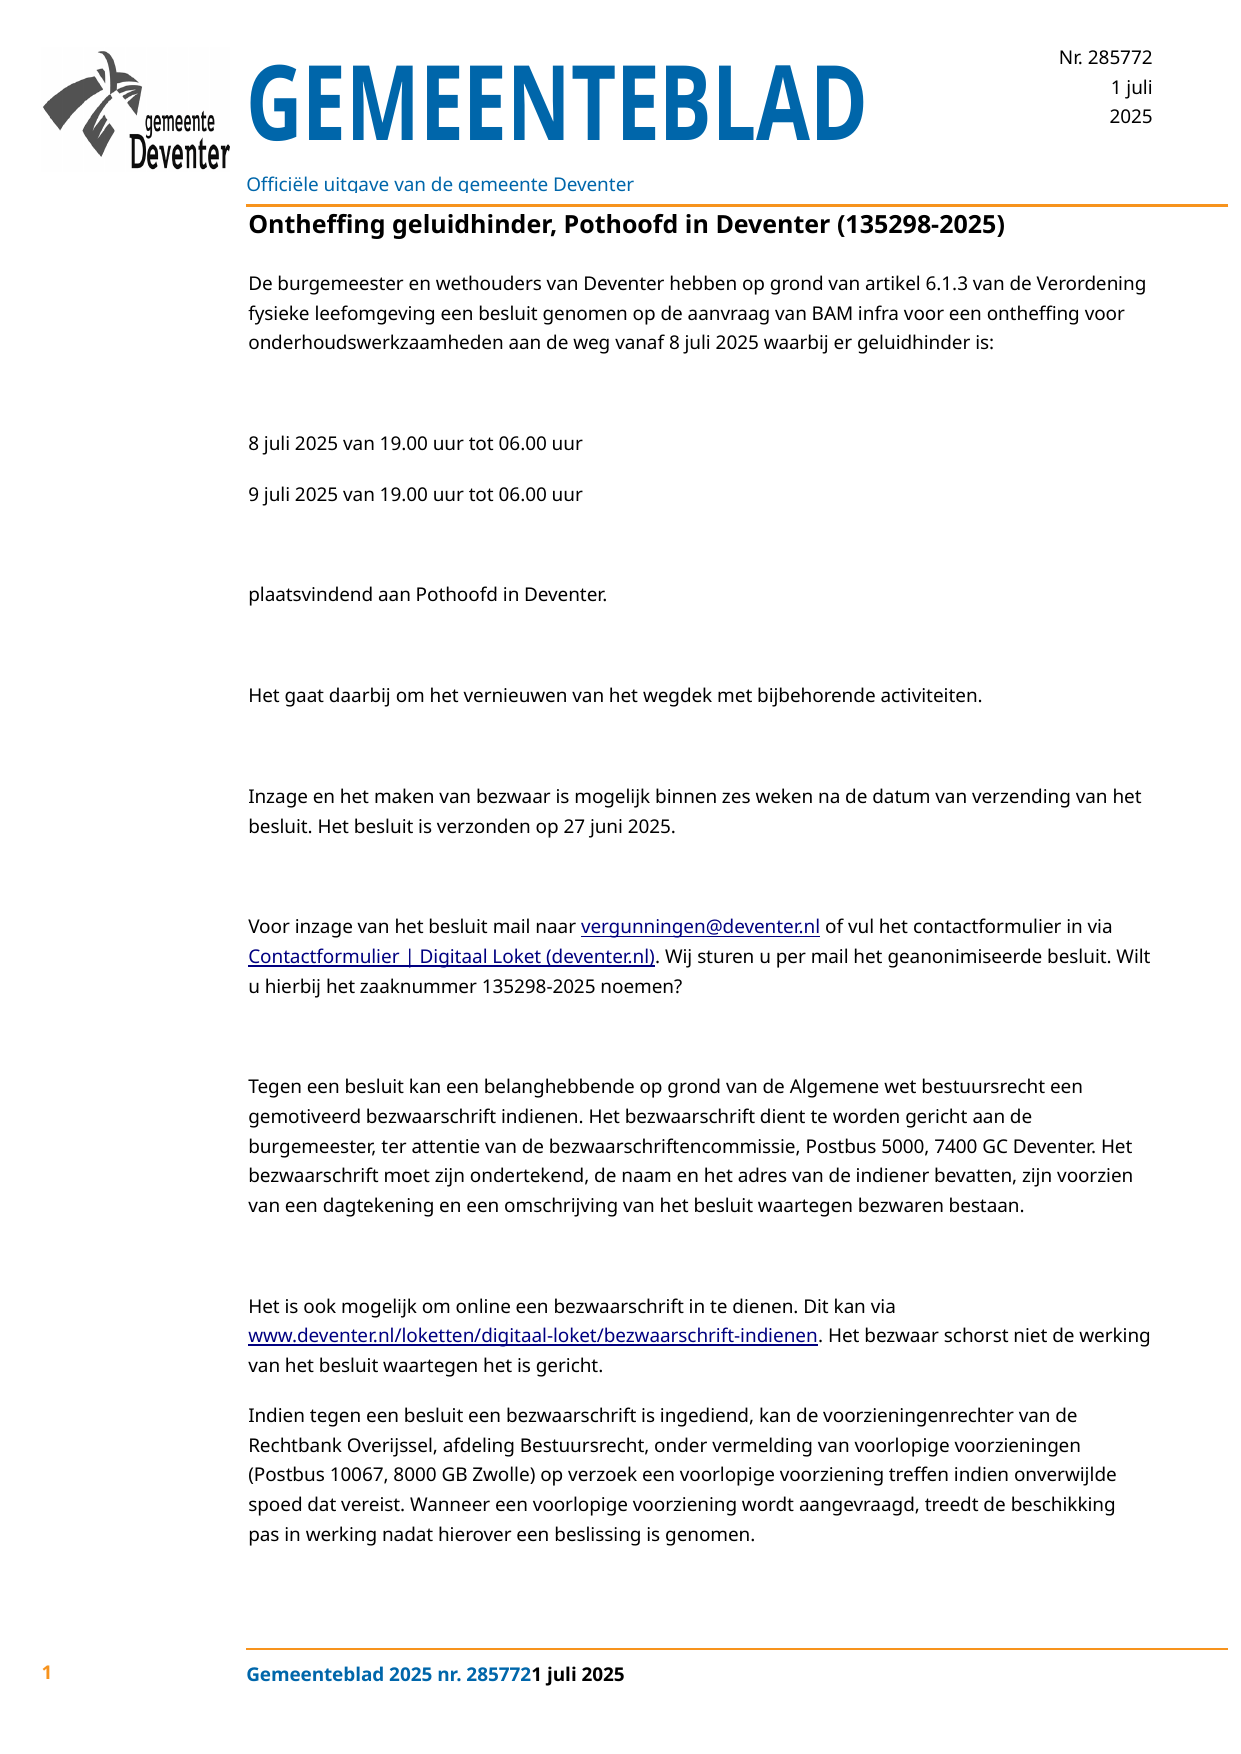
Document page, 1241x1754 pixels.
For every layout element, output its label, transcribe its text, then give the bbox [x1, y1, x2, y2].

text De burgemeester en wethouders van Deventer hebben op grond van artikel 6.1.3 van de Verordening fysieke leefomgeving een besluit genomen op de aanvraag van BAM infra voor een ontheffing voor onderhoudswerkzaamheden aan de weg vanaf 8 juli 2025 waarbij er geluidhinder is: [248, 270, 1152, 355]
picture [41, 47, 231, 172]
text Het is ook mogelijk om online een bezwaarschrift in te dienen. Dit kan via www.deventer.nl/loketten/digitaal-loket/bezwaarschrift-indienen. Het bezwaar schorst niet de werking van het besluit waartegen het is gericht. [248, 1293, 1152, 1378]
text Ontheffing geluidhinder, Pothoofd in Deventer (135298-2025) [248, 207, 1152, 241]
text Tegen een besluit kan een belanghebbende op grond van de Algemene wet bestuursrecht een gemotiveerd bezwaarschrift indienen. Het bezwaarschrift dient te worden gericht aan de burgemeester, ter attentie van de bezwaarschriftencommissie, Postbus 5000, 7400 GC Deventer. Het bezwaarschrift moet zijn ondertekend, de naam en het adres van de indiener bevatten, zijn voorzien van een dagtekening en een omschrijving van het besluit waartegen bezwaren bestaan. [248, 1074, 1152, 1218]
text 8 juli 2025 van 19.00 uur tot 06.00 uur [248, 430, 1152, 456]
text Inzage en het maken van bezwaar is mogelijk binnen zes weken na de datum van verzending van het besluit. Het besluit is verzonden op 27 juni 2025. [248, 783, 1152, 838]
text Het gaat daarbij om het vernieuwen van het wegdek met bijbehorende activiteiten. [248, 682, 1152, 708]
text Indien tegen een besluit een bezwaarschrift is ingediend, kan de voorzieningenrechter van de Rechtbank Overijssel, afdeling Bestuursrecht, onder vermelding van voorlopige voorzieningen (Postbus 10067, 8000 GB Zwolle) op verzoek een voorlopige voorziening treffen indien onverwijlde spoed dat vereist. Wanneer een voorlopige voorziening wordt aangevraagd, treedt de beschikking pas in werking nadat hierover een beslissing is genomen. [248, 1402, 1152, 1546]
text plaatsvindend aan Pothoofd in Deventer. [248, 582, 1152, 607]
text Voor inzage van het besluit mail naar vergunningen@deventer.nl of vul het contactformulier in via Contactformulier | Digitaal Loket (deventer.nl). Wij sturen u per mail het geanonimiseerde besluit. Wilt u hierbij het zaaknummer 135298-2025 noemen? [248, 914, 1152, 998]
text 9 juli 2025 van 19.00 uur tot 06.00 uur [248, 481, 1152, 506]
